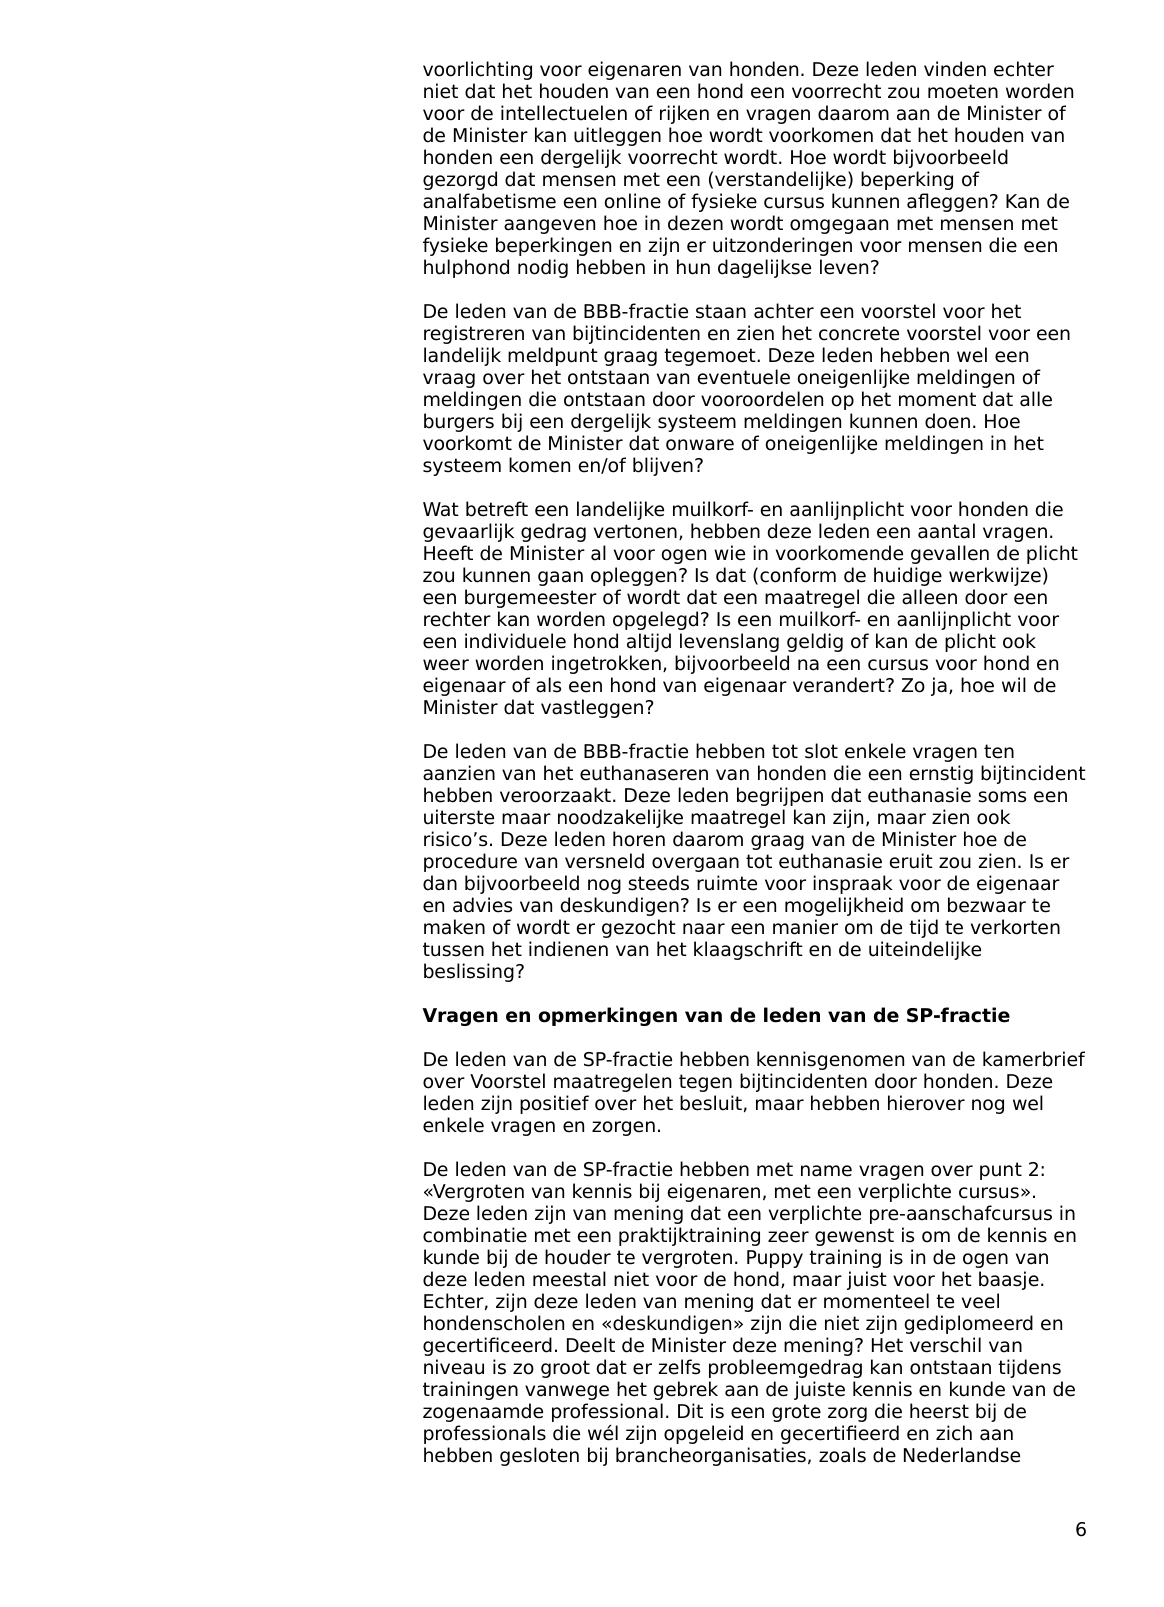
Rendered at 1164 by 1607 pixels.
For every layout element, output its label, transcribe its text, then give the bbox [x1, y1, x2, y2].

text voorlichting voor eigenaren van honden. Deze leden vinden echter niet dat het houden van een hond een voorrecht zou moeten worden voor de intellectuelen of rijken en vragen daarom aan de Minister of de Minister kan uitleggen hoe wordt voorkomen dat het houden van honden een dergelijk voorrecht wordt. Hoe wordt bijvoorbeeld gezorgd dat mensen met een (verstandelijke) beperking of analfabetisme een online of fysieke cursus kunnen afleggen? Kan de Minister aangeven hoe in dezen wordt omgegaan met mensen met fysieke beperkingen en zijn er uitzonderingen voor mensen die een hulphond nodig hebben in hun dagelijkse leven? [422, 59, 1087, 279]
text Wat betreft een landelijke muilkorf- en aanlijnplicht voor honden die gevaarlijk gedrag vertonen, hebben deze leden een aantal vragen. Heeft de Minister al voor ogen wie in voorkomende gevallen de plicht zou kunnen gaan opleggen? Is dat (conform de huidige werkwijze) een burgemeester of wordt dat een maatregel die alleen door een rechter kan worden opgelegd? Is een muilkorf- en aanlijnplicht voor een individuele hond altijd levenslang geldig of kan de plicht ook weer worden ingetrokken, bijvoorbeeld na een cursus voor hond en eigenaar of als een hond van eigenaar verandert? Zo ja, hoe wil de Minister dat vastleggen? [422, 499, 1087, 719]
subtitle Vragen en opmerkingen van de leden van de SP-fractie [422, 1005, 1087, 1027]
text De leden van de BBB-fractie hebben tot slot enkele vragen ten aanzien van het euthanaseren van honden die een ernstig bijtincident hebben veroorzaakt. Deze leden begrijpen dat euthanasie soms een uiterste maar noodzakelijke maatregel kan zijn, maar zien ook risico’s. Deze leden horen daarom graag van de Minister hoe de procedure van versneld overgaan tot euthanasie eruit zou zien. Is er dan bijvoorbeeld nog steeds ruimte voor inspraak voor de eigenaar en advies van deskundigen? Is er een mogelijkheid om bezwaar te maken of wordt er gezocht naar een manier om de tijd te verkorten tussen het indienen van het klaagschrift en de uiteindelijke beslissing? [422, 741, 1087, 983]
text De leden van de SP-fractie hebben kennisgenomen van de kamerbrief over Voorstel maatregelen tegen bijtincidenten door honden. Deze leden zijn positief over het besluit, maar hebben hierover nog wel enkele vragen en zorgen. [422, 1049, 1087, 1137]
text De leden van de BBB-fractie staan achter een voorstel voor het registreren van bijtincidenten en zien het concrete voorstel voor een landelijk meldpunt graag tegemoet. Deze leden hebben wel een vraag over het ontstaan van eventuele oneigenlijke meldingen of meldingen die ontstaan door vooroordelen op het moment dat alle burgers bij een dergelijk systeem meldingen kunnen doen. Hoe voorkomt de Minister dat onware of oneigenlijke meldingen in het systeem komen en/of blijven? [422, 301, 1087, 477]
text De leden van de SP-fractie hebben met name vragen over punt 2: «Vergroten van kennis bij eigenaren, met een verplichte cursus». Deze leden zijn van mening dat een verplichte pre-aanschafcursus in combinatie met een praktijktraining zeer gewenst is om de kennis en kunde bij de houder te vergroten. Puppy training is in de ogen van deze leden meestal niet voor de hond, maar juist voor het baasje. Echter, zijn deze leden van mening dat er momenteel te veel hondenscholen en «deskundigen» zijn die niet zijn gediplomeerd en gecertificeerd. Deelt de Minister deze mening? Het verschil van niveau is zo groot dat er zelfs probleemgedrag kan ontstaan tijdens trainingen vanwege het gebrek aan de juiste kennis en kunde van de zogenaamde professional. Dit is een grote zorg die heerst bij de professionals die wél zijn opgeleid en gecertifieerd en zich aan hebben gesloten bij brancheorganisaties, zoals de Nederlandse [422, 1159, 1087, 1467]
